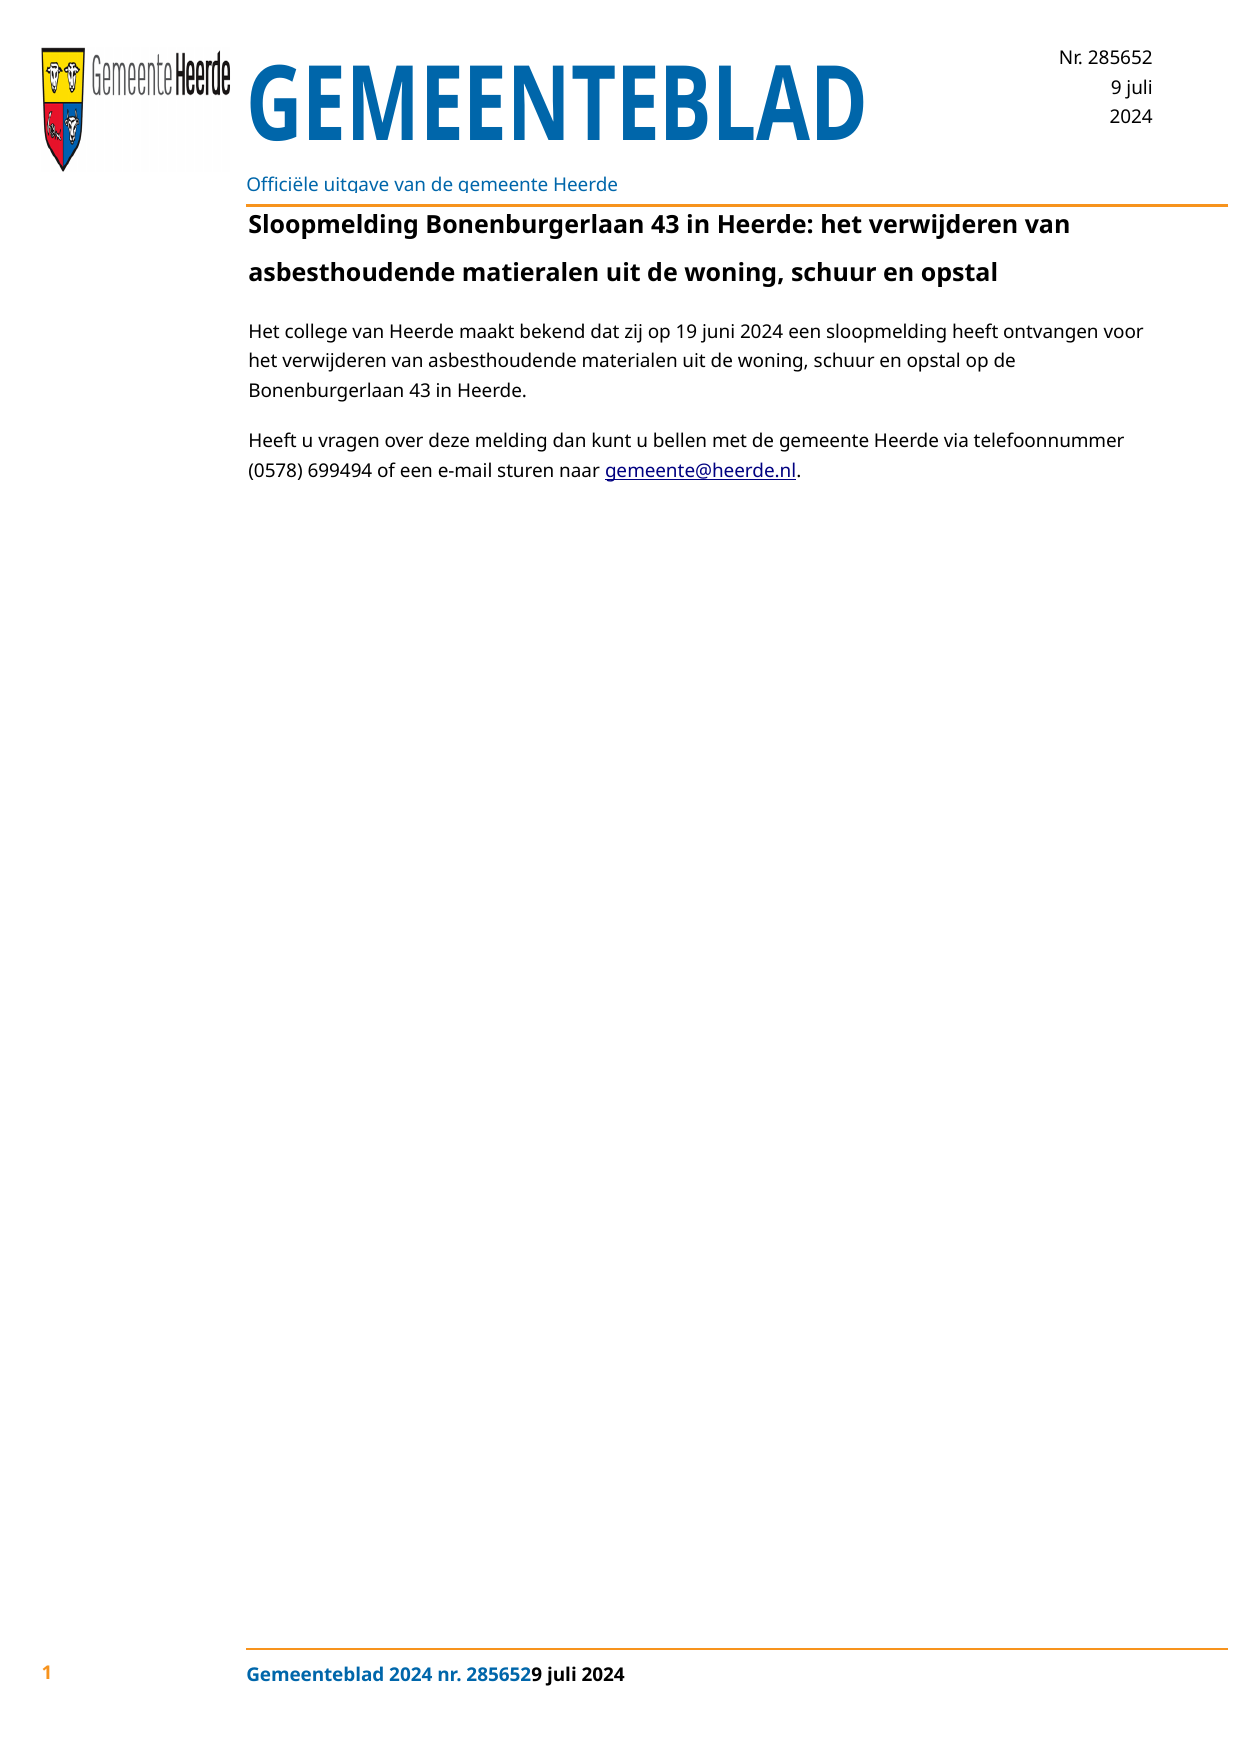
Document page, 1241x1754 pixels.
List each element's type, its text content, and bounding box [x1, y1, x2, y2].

text Heeft u vragen over deze melding dan kunt u bellen met de gemeente Heerde via telefoonnummer (0578) 699494 of een e-mail sturen naar gemeente@heerde.nl. [248, 427, 1152, 483]
text Het college van Heerde maakt bekend dat zij op 19 juni 2024 een sloopmelding heeft ontvangen voor het verwijderen van asbesthoudende materialen uit de woning, schuur en opstal op de Bonenburgerlaan 43 in Heerde. [248, 318, 1152, 403]
picture [41, 47, 231, 172]
text Sloopmelding Bonenburgerlaan 43 in Heerde: het verwijderen van asbesthoudende matieralen uit de woning, schuur en opstal [248, 207, 1152, 288]
